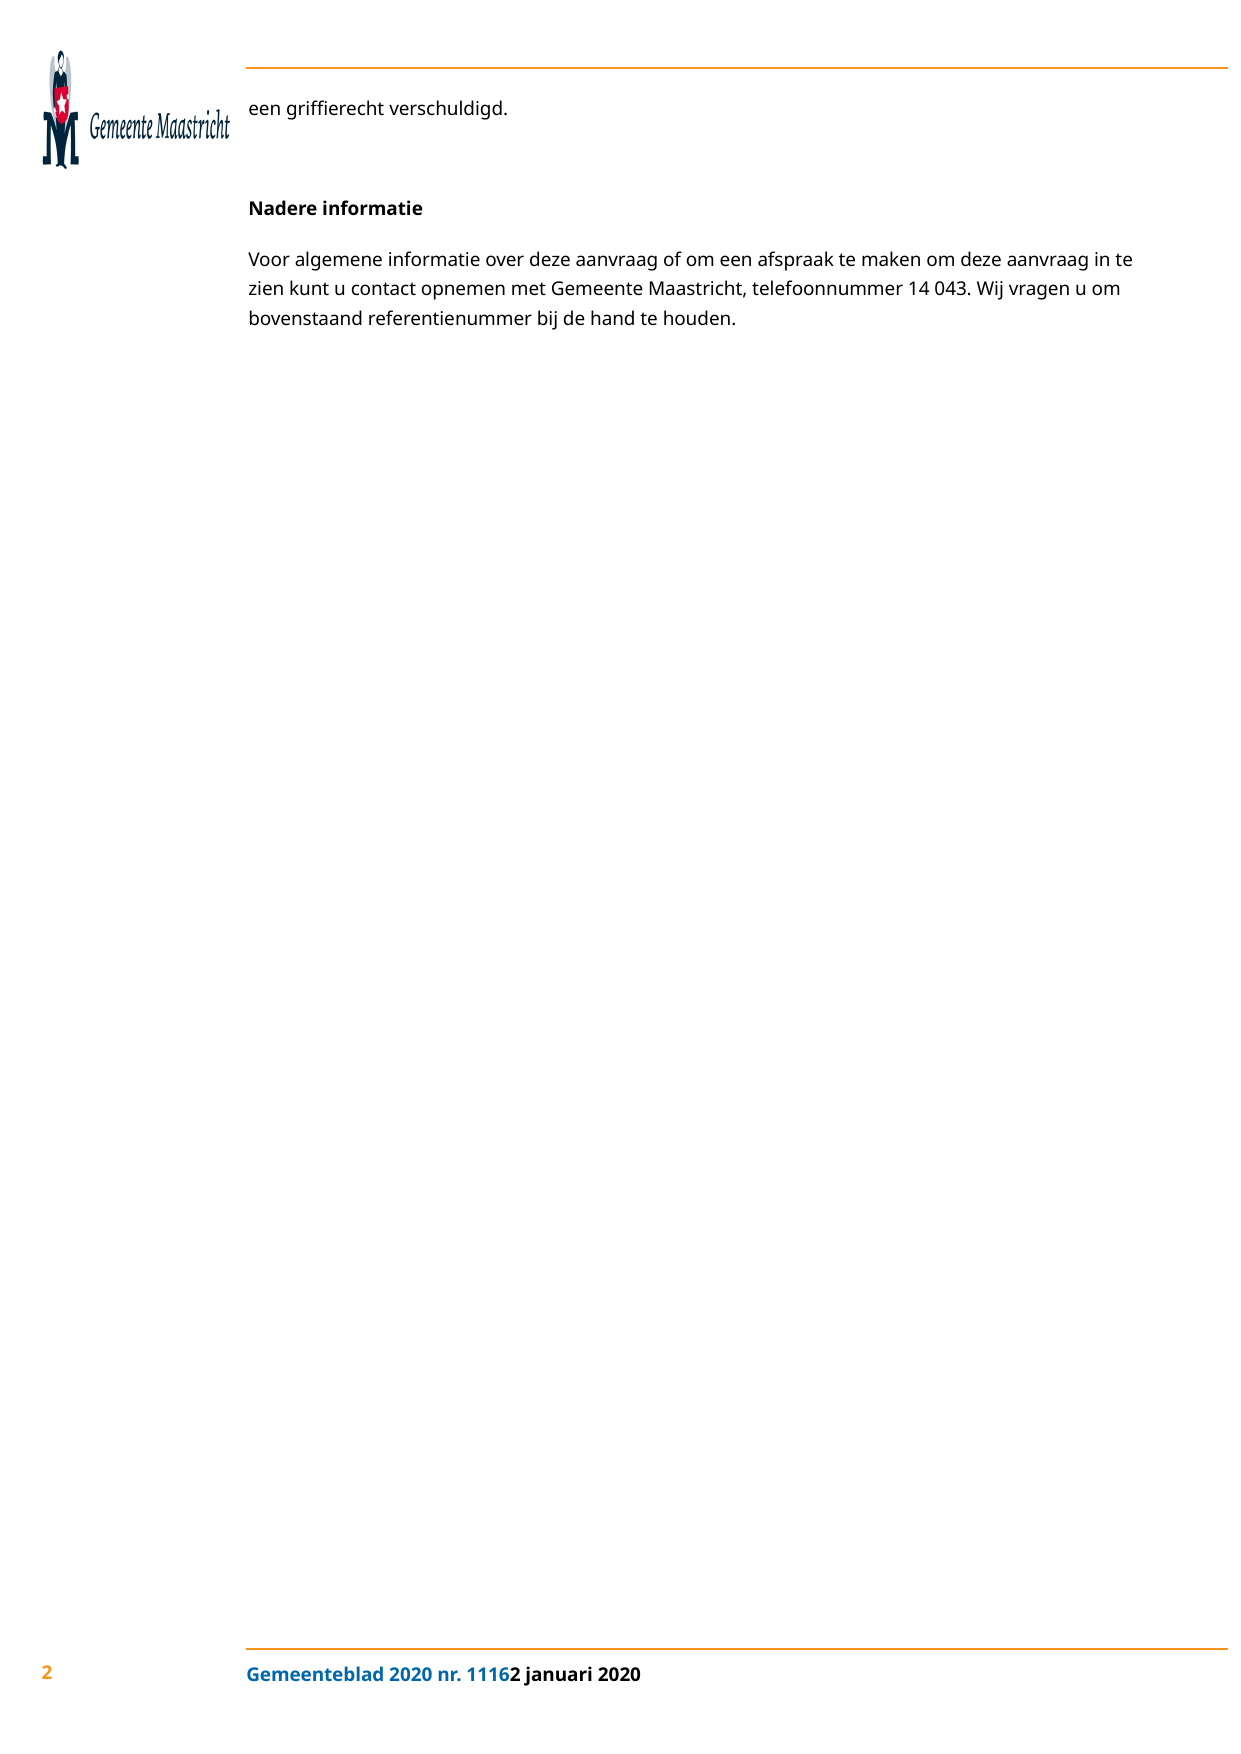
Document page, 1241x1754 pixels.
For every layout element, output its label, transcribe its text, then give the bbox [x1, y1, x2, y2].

text Nadere informatie [248, 196, 1152, 221]
picture [41, 47, 231, 172]
text een griffierecht verschuldigd. [248, 95, 1152, 121]
text Voor algemene informatie over deze aanvraag of om een afspraak te maken om deze aanvraag in te zien kunt u contact opnemen met Gemeente Maastricht, telefoonnummer 14 043. Wij vragen u om bovenstaand referentienummer bij de hand te houden. [248, 246, 1152, 331]
